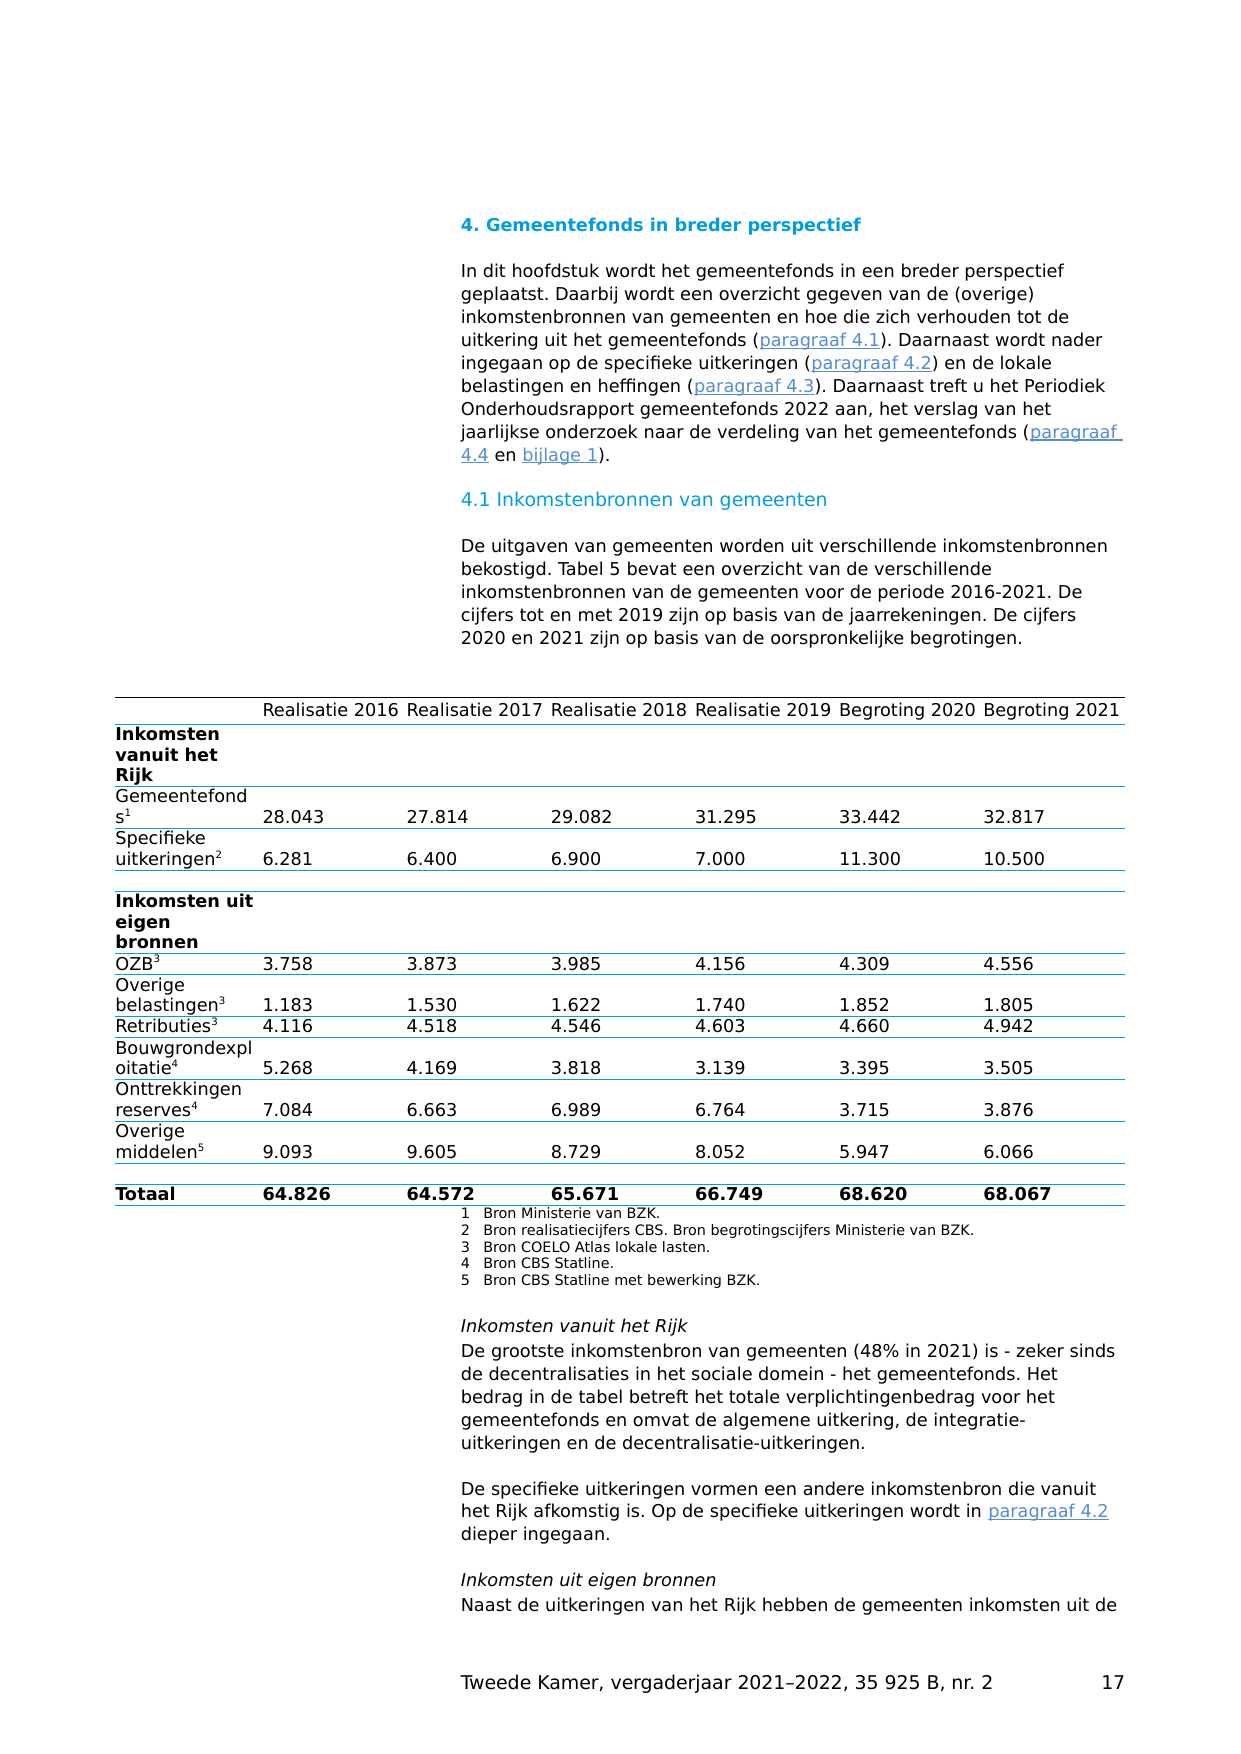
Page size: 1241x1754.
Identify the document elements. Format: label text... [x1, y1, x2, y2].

table_cell [836, 892, 980, 953]
table_cell 1.183 [259, 975, 403, 1016]
table_cell 1.622 [548, 975, 692, 1016]
table_cell Gemeentefonds1 [115, 787, 259, 828]
text In dit hoofdstuk wordt het gemeentefonds in een breder perspectief geplaatst. Daarbij wordt een overzicht gegeven van de (overige) inkomstenbronnen van gemeenten en hoe die zich verhouden tot de uitkering uit het gemeentefonds (paragraaf 4.1). Daarnaast wordt nader ingegaan op de specifieke uitkeringen (paragraaf 4.2) en de lokale belastingen en heffingen (paragraaf 4.3). Daarnaast treft u het Periodiek Onderhoudsrapport gemeentefonds 2022 aan, het verslag van het jaarlijkse onderzoek naar de verdeling van het gemeentefonds (paragraaf 4.4 en bijlage 1). [461, 259, 1125, 466]
table_cell [259, 1164, 403, 1183]
table_cell [980, 725, 1125, 786]
table_cell 68.067 [980, 1185, 1125, 1205]
table_cell 3.139 [692, 1038, 836, 1079]
table_cell 4.603 [692, 1017, 836, 1037]
table_cell Begroting 2020 [836, 698, 980, 723]
table_cell 3.985 [548, 954, 692, 974]
table_cell 64.572 [404, 1185, 548, 1205]
table_cell 4.556 [980, 954, 1125, 974]
table_cell 28.043 [259, 787, 403, 828]
table_cell 6.400 [404, 829, 548, 869]
table_cell 4.546 [548, 1017, 692, 1037]
table_cell Totaal [115, 1185, 259, 1205]
table_cell 65.671 [548, 1185, 692, 1205]
table_cell 3.395 [836, 1038, 980, 1079]
table_cell [259, 871, 403, 891]
text De grootste inkomstenbron van gemeenten (48% in 2021) is - zeker sinds de decentralisaties in het sociale domein - het gemeentefonds. Het bedrag in de tabel betreft het totale verplichtingenbedrag voor het gemeentefonds en omvat de algemene uitkering, de integratie-uitkeringen en de decentralisatie-uitkeringen. [461, 1339, 1125, 1454]
table_cell [980, 871, 1125, 891]
table_cell 66.749 [692, 1185, 836, 1205]
table_cell 6.900 [548, 829, 692, 869]
table_cell [548, 725, 692, 786]
table_cell 3.818 [548, 1038, 692, 1079]
table_cell [404, 892, 548, 953]
table_cell 3.505 [980, 1038, 1125, 1079]
table_cell 5.268 [259, 1038, 403, 1079]
table_cell 27.814 [404, 787, 548, 828]
table_cell [404, 1164, 548, 1183]
table_cell 11.300 [836, 829, 980, 869]
table_cell Begroting 2021 [980, 698, 1125, 723]
table_cell 9.093 [259, 1122, 403, 1162]
table_cell 6.066 [980, 1122, 1125, 1162]
table_cell [692, 1164, 836, 1183]
table_cell 10.500 [980, 829, 1125, 869]
table_cell 1.852 [836, 975, 980, 1016]
table_cell Overige middelen5 [115, 1122, 259, 1162]
table_cell 6.281 [259, 829, 403, 869]
text De specifieke uitkeringen vormen een andere inkomstenbron die vanuit het Rijk afkomstig is. Op de specifieke uitkeringen wordt in paragraaf 4.2 dieper ingegaan. [461, 1477, 1125, 1545]
table_cell 68.620 [836, 1185, 980, 1205]
table_cell [259, 725, 403, 786]
table_cell 9.605 [404, 1122, 548, 1162]
table_cell 8.729 [548, 1122, 692, 1162]
table_cell 3.873 [404, 954, 548, 974]
table_cell [836, 871, 980, 891]
title 4. Gemeentefonds in breder perspectief [461, 213, 1125, 236]
table_cell 1.740 [692, 975, 836, 1016]
list Bron COELO Atlas lokale lasten. [461, 1239, 1125, 1256]
table_cell 64.826 [259, 1185, 403, 1205]
table_cell [115, 871, 259, 891]
table_cell 3.758 [259, 954, 403, 974]
title 4.1 Inkomstenbronnen van gemeenten [461, 488, 1125, 510]
table_cell 4.660 [836, 1017, 980, 1037]
table_cell [404, 725, 548, 786]
table_cell [404, 871, 548, 891]
table_cell 4.942 [980, 1017, 1125, 1037]
table_cell Realisatie 2016 [259, 698, 403, 723]
table_cell 5.947 [836, 1122, 980, 1162]
table_cell 3.876 [980, 1080, 1125, 1121]
table_cell [115, 1164, 259, 1183]
table_cell [692, 892, 836, 953]
table_cell Specifieke uitkeringen2 [115, 829, 259, 869]
table_cell Overige belastingen3 [115, 975, 259, 1016]
table_cell 8.052 [692, 1122, 836, 1162]
table_cell Realisatie 2019 [692, 698, 836, 723]
table_cell [692, 871, 836, 891]
table_cell 7.000 [692, 829, 836, 869]
table_cell 33.442 [836, 787, 980, 828]
table_cell 4.169 [404, 1038, 548, 1079]
table_cell Inkomsten vanuit het Rijk [115, 725, 259, 786]
table_cell 31.295 [692, 787, 836, 828]
table_cell [980, 1164, 1125, 1183]
table_cell 6.764 [692, 1080, 836, 1121]
text Inkomsten uit eigen bronnen [461, 1568, 1125, 1591]
table_cell 7.084 [259, 1080, 403, 1121]
table_cell 1.805 [980, 975, 1125, 1016]
list Bron Ministerie van BZK. [461, 1206, 1125, 1222]
list Bron CBS Statline. [461, 1256, 1125, 1272]
table_cell Realisatie 2018 [548, 698, 692, 723]
table_cell Bouwgrondexploitatie4 [115, 1038, 259, 1079]
list Bron realisatiecijfers CBS. Bron begrotingscijfers Ministerie van BZK. [461, 1222, 1125, 1239]
table_cell [259, 892, 403, 953]
table_cell [836, 725, 980, 786]
table_cell Onttrekkingen reserves4 [115, 1080, 259, 1121]
table_cell [115, 698, 259, 723]
table_cell Inkomsten uit eigen bronnen [115, 892, 259, 953]
table_cell 4.518 [404, 1017, 548, 1037]
text Naast de uitkeringen van het Rijk hebben de gemeenten inkomsten uit de [461, 1593, 1125, 1616]
table_header Tabel 5 Inkomsten gemeenten (bedragen x € 1 mln.) [115, 672, 1125, 697]
text De uitgaven van gemeenten worden uit verschillende inkomstenbronnen bekostigd. Tabel 5 bevat een overzicht van de verschillende inkomstenbronnen van de gemeenten voor de periode 2016-2021. De cijfers tot en met 2019 zijn op basis van de jaarrekeningen. De cijfers 2020 en 2021 zijn op basis van de oorspronkelijke begrotingen. [461, 534, 1125, 649]
table_cell 6.989 [548, 1080, 692, 1121]
table_cell 3.715 [836, 1080, 980, 1121]
table_cell 4.116 [259, 1017, 403, 1037]
table_cell [836, 1164, 980, 1183]
table_cell [980, 892, 1125, 953]
table_cell Retributies3 [115, 1017, 259, 1037]
table_cell 1.530 [404, 975, 548, 1016]
table_cell 6.663 [404, 1080, 548, 1121]
table_cell 29.082 [548, 787, 692, 828]
table_cell Realisatie 2017 [404, 698, 548, 723]
table_cell [548, 892, 692, 953]
table_cell OZB3 [115, 954, 259, 974]
table_cell 32.817 [980, 787, 1125, 828]
table_cell [548, 871, 692, 891]
table_cell 4.309 [836, 954, 980, 974]
table_cell 4.156 [692, 954, 836, 974]
table_cell [692, 725, 836, 786]
text Inkomsten vanuit het Rijk [461, 1314, 1125, 1337]
list Bron CBS Statline met bewerking BZK. [461, 1272, 1125, 1289]
table_cell [548, 1164, 692, 1183]
